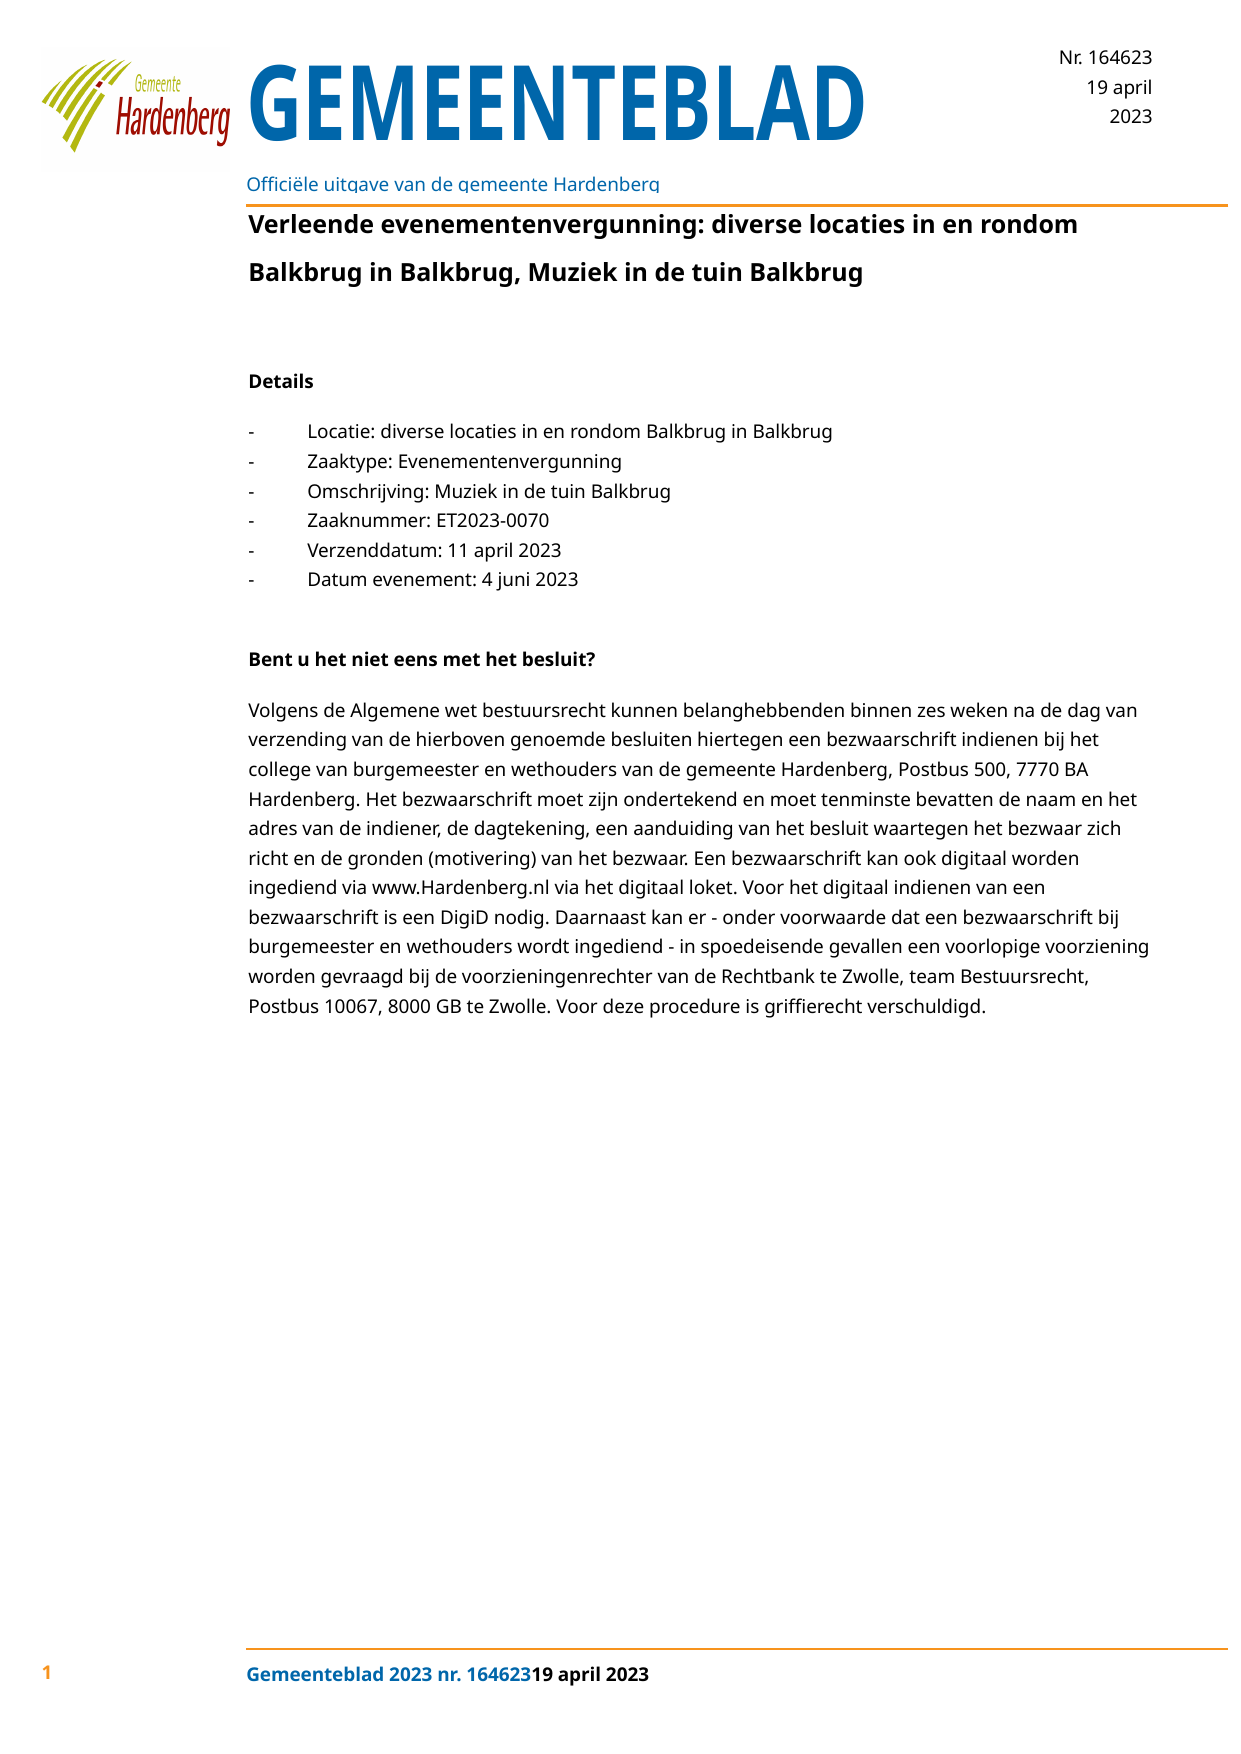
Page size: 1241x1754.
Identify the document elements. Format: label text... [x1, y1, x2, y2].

list Zaaktype: Evenementenvergunning [248, 448, 1152, 474]
list Datum evenement: 4 juni 2023 [248, 567, 1152, 592]
text Bent u het niet eens met het besluit? [248, 647, 1152, 672]
list Omschrijving: Muziek in de tuin Balkbrug [248, 478, 1152, 504]
list Verzenddatum: 11 april 2023 [248, 537, 1152, 563]
list Zaaknummer: ET2023-0070 [248, 507, 1152, 533]
list Locatie: diverse locaties in en rondom Balkbrug in Balkbrug [248, 419, 1152, 444]
text Details [248, 368, 1152, 394]
picture [41, 47, 231, 172]
text Verleende evenementenvergunning: diverse locaties in en rondom Balkbrug in Balkbrug, Muziek in de tuin Balkbrug [248, 207, 1152, 288]
text Volgens de Algemene wet bestuursrecht kunnen belanghebbenden binnen zes weken na de dag van verzending van de hierboven genoemde besluiten hiertegen een bezwaarschrift indienen bij het college van burgemeester en wethouders van de gemeente Hardenberg, Postbus 500, 7770 BA Hardenberg. Het bezwaarschrift moet zijn ondertekend en moet tenminste bevatten de naam en het adres van de indiener, de dagtekening, een aanduiding van het besluit waartegen het bezwaar zich richt en de gronden (motivering) van het bezwaar. Een bezwaarschrift kan ook digitaal worden ingediend via www.Hardenberg.nl via het digitaal loket. Voor het digitaal indienen van een bezwaarschrift is een DigiD nodig. Daarnaast kan er - onder voorwaarde dat een bezwaarschrift bij burgemeester en wethouders wordt ingediend - in spoedeisende gevallen een voorlopige voorziening worden gevraagd bij de voorzieningenrechter van de Rechtbank te Zwolle, team Bestuursrecht, Postbus 10067, 8000 GB te Zwolle. Voor deze procedure is griffierecht verschuldigd. [248, 697, 1152, 1019]
